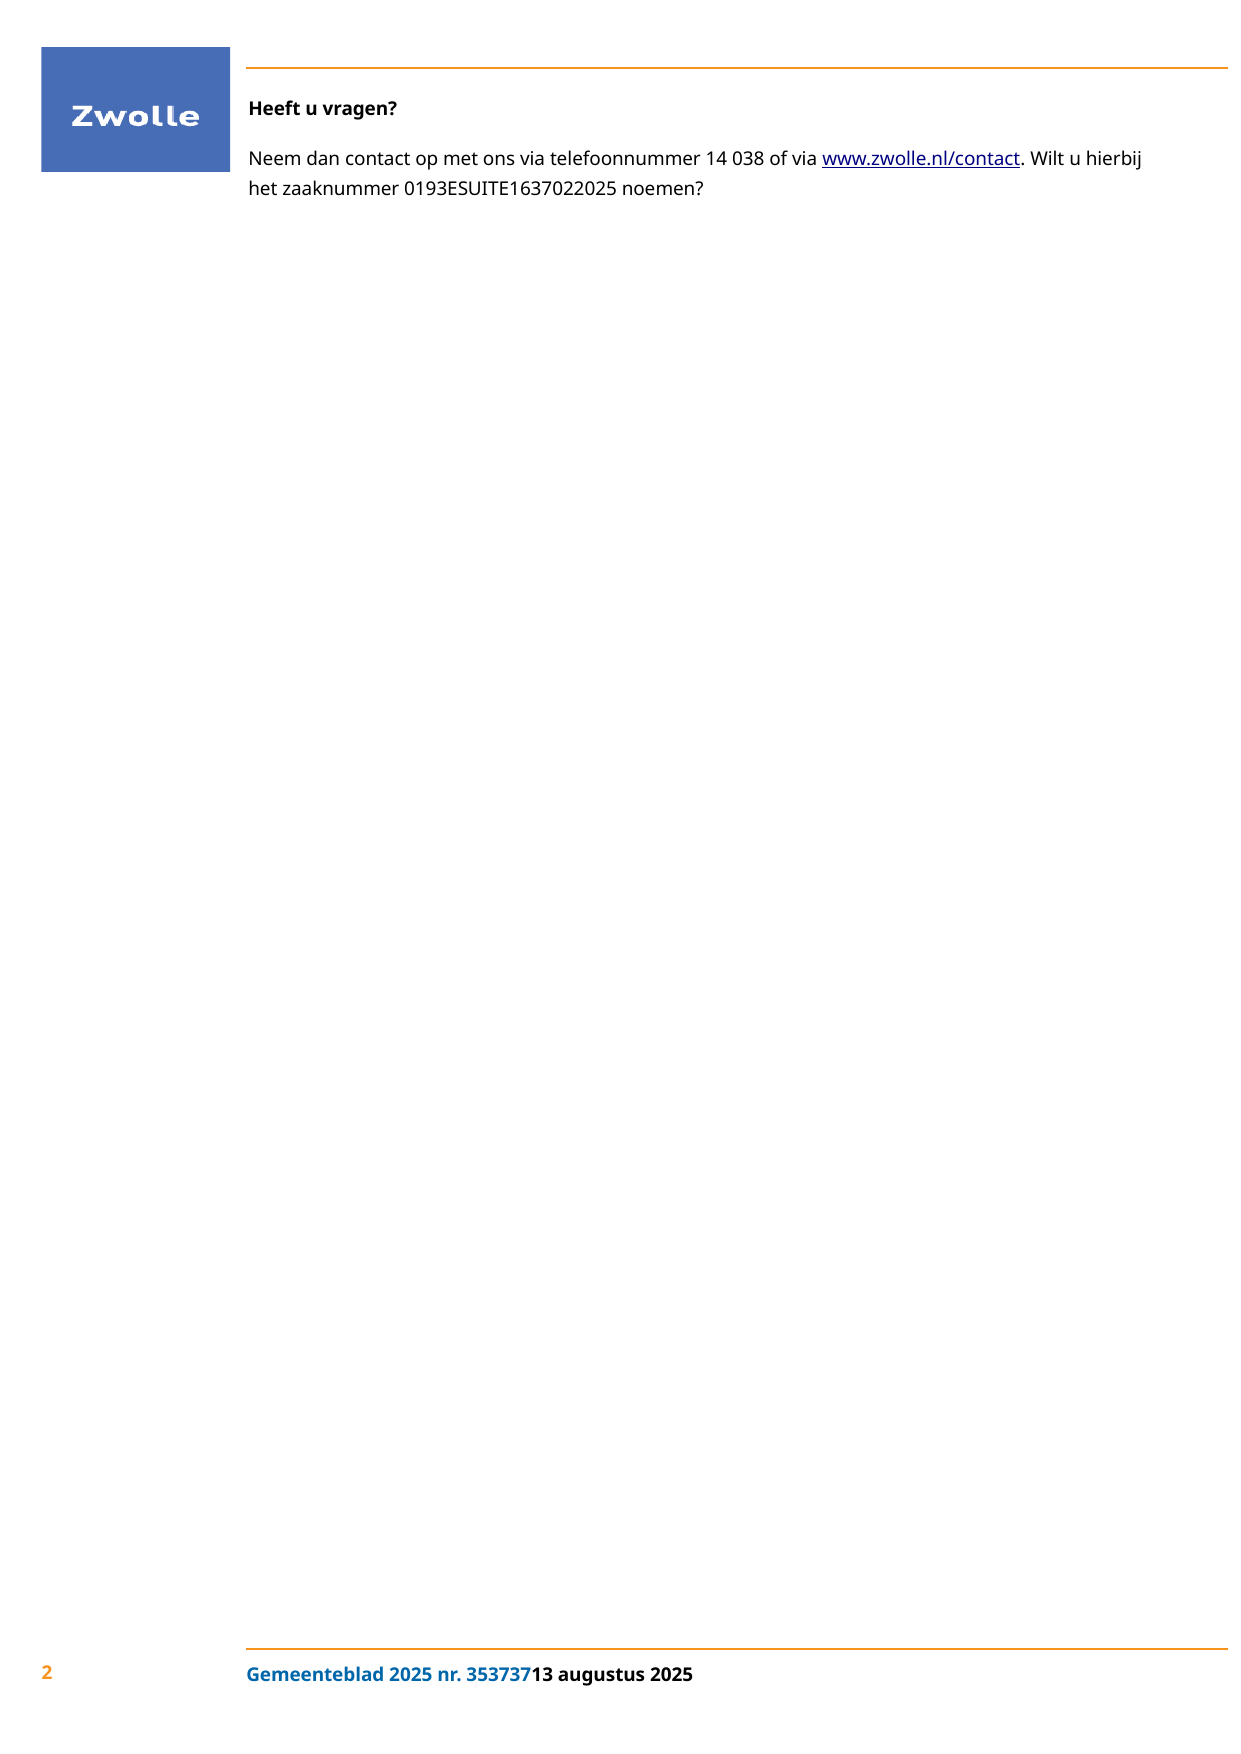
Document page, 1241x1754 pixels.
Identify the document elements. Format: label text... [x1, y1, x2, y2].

picture [41, 47, 231, 172]
text Neem dan contact op met ons via telefoonnummer 14 038 of via www.zwolle.nl/contact. Wilt u hierbij het zaaknummer 0193ESUITE1637022025 noemen? [248, 145, 1152, 201]
text Heeft u vragen? [248, 95, 1152, 121]
